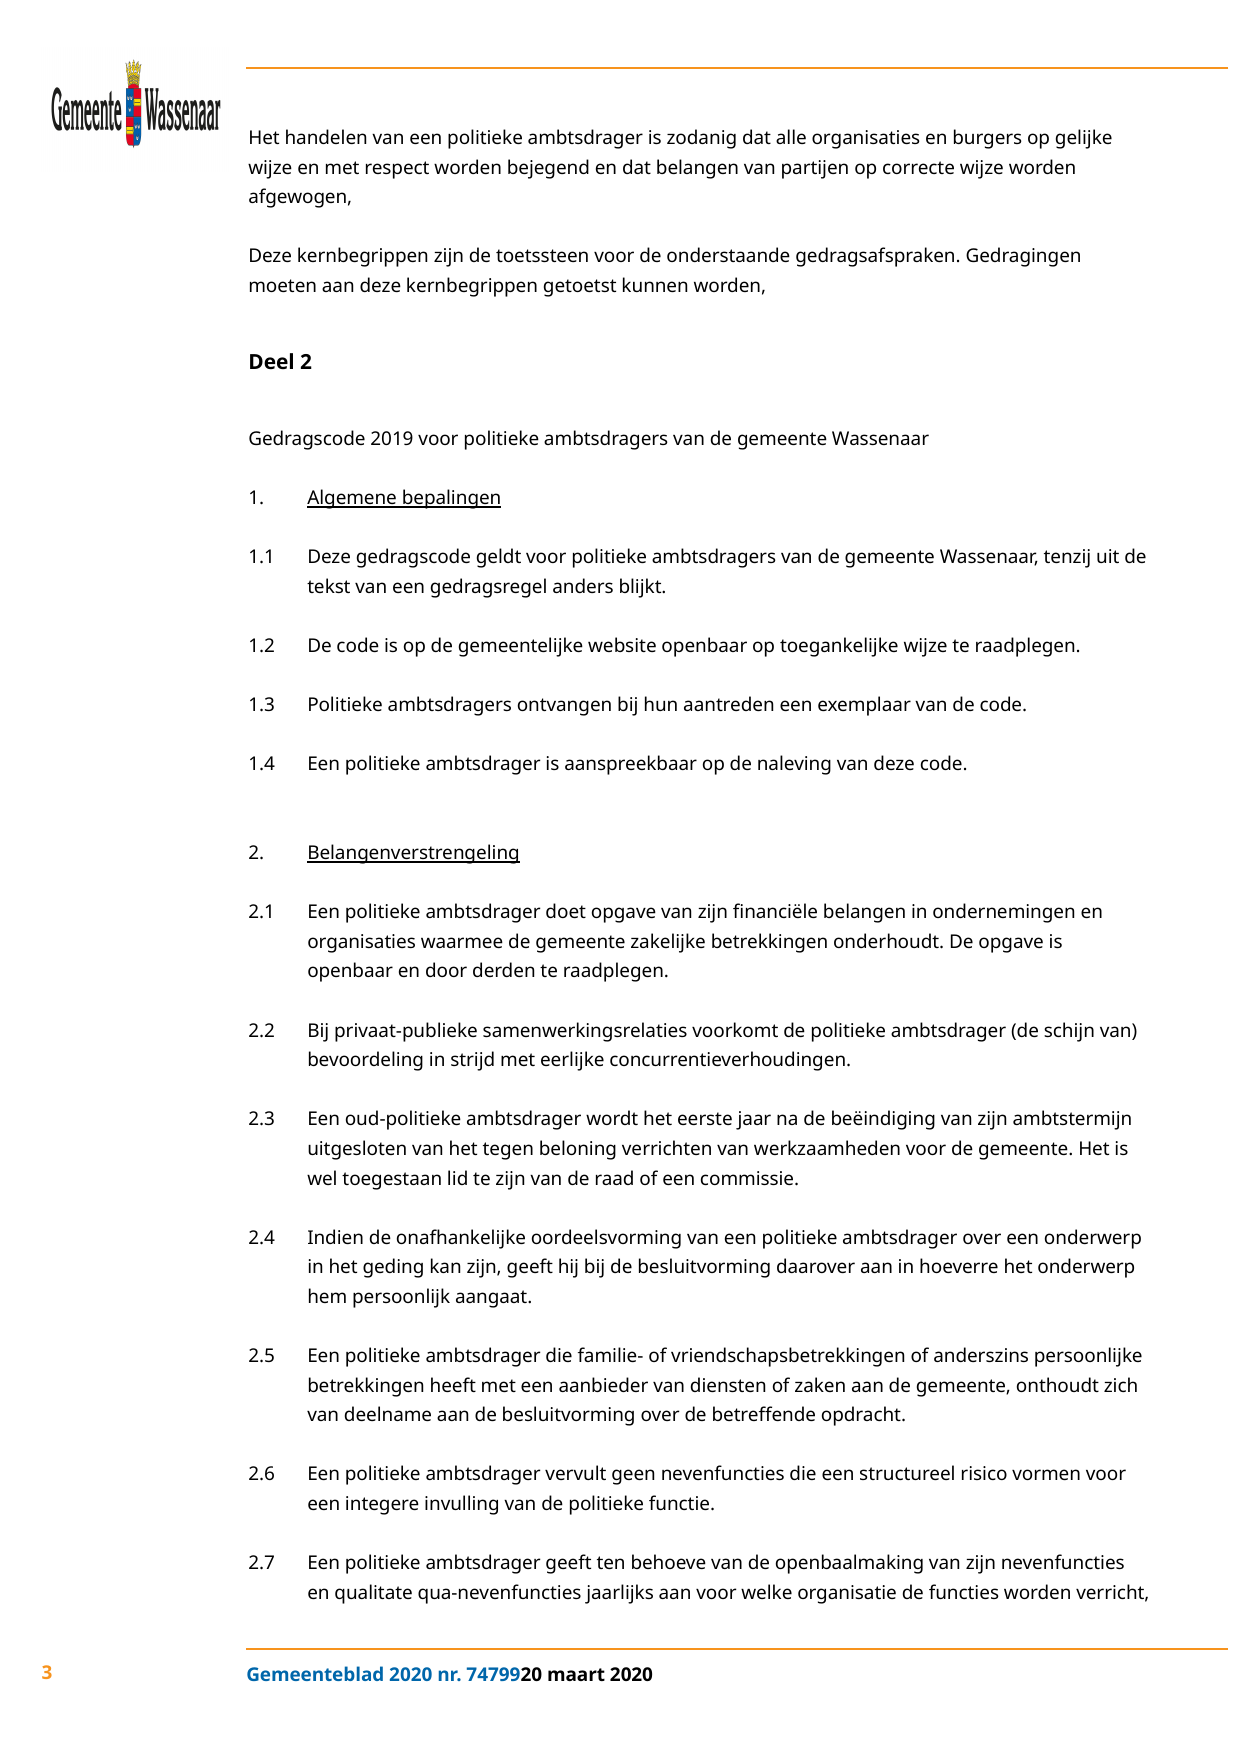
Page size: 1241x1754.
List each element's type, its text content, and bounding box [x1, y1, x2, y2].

text Deze kernbegrippen zijn de toetssteen voor de onderstaande gedragsafspraken. Gedragingen moeten aan deze kernbegrippen getoetst kunnen worden, [248, 243, 1152, 298]
list Een politieke ambtsdrager vervult geen nevenfuncties die een structureel risico vormen voor een integere invulling van de politieke functie. [248, 1461, 1152, 1516]
list Deze gedragscode geldt voor politieke ambtsdragers van de gemeente Wassenaar, tenzij uit de tekst van een gedragsregel anders blijkt. [248, 543, 1152, 599]
list Indien de onafhankelijke oordeelsvorming van een politieke ambtsdrager over een onderwerp in het geding kan zijn, geeft hij bij de besluitvorming daarover aan in hoeverre het onderwerp hem persoonlijk aangaat. [248, 1224, 1152, 1309]
text Deel 2 [248, 347, 1152, 376]
list Een politieke ambtsdrager geeft ten behoeve van de openbaalmaking van zijn nevenfuncties en qualitate qua-nevenfuncties jaarlijks aan voor welke organisatie de functies worden verricht, [248, 1549, 1152, 1605]
list Een politieke ambtsdrager is aanspreekbaar op de naleving van deze code. [248, 751, 1152, 776]
list Bij privaat-publieke samenwerkingsrelaties voorkomt de politieke ambtsdrager (de schijn van) bevoordeling in strijd met eerlijke concurrentieverhoudingen. [248, 1017, 1152, 1072]
list De code is op de gemeentelijke website openbaar op toegankelijke wijze te raadplegen. [248, 632, 1152, 658]
text Het handelen van een politieke ambtsdrager is zodanig dat alle organisaties en burgers op gelijke wijze en met respect worden bejegend en dat belangen van partijen op correcte wijze worden afgewogen, [248, 124, 1152, 209]
list Algemene bepalingen [248, 484, 1152, 510]
list Politieke ambtsdragers ontvangen bij hun aantreden een exemplaar van de code. [248, 691, 1152, 717]
text Gedragscode 2019 voor politieke ambtsdragers van de gemeente Wassenaar [248, 425, 1152, 451]
list Een politieke ambtsdrager die familie- of vriendschapsbetrekkingen of anderszins persoonlijke betrekkingen heeft met een aanbieder van diensten of zaken aan de gemeente, onthoudt zich van deelname aan de besluitvorming over de betreffende opdracht. [248, 1342, 1152, 1427]
picture [41, 47, 231, 172]
list Belangenverstrengeling [248, 839, 1152, 865]
list Een politieke ambtsdrager doet opgave van zijn financiële belangen in ondernemingen en organisaties waarmee de gemeente zakelijke betrekkingen onderhoudt. De opgave is openbaar en door derden te raadplegen. [248, 898, 1152, 983]
list Een oud-politieke ambtsdrager wordt het eerste jaar na de beëindiging van zijn ambtstermijn uitgesloten van het tegen beloning verrichten van werkzaamheden voor de gemeente. Het is wel toegestaan lid te zijn van de raad of een commissie. [248, 1106, 1152, 1191]
